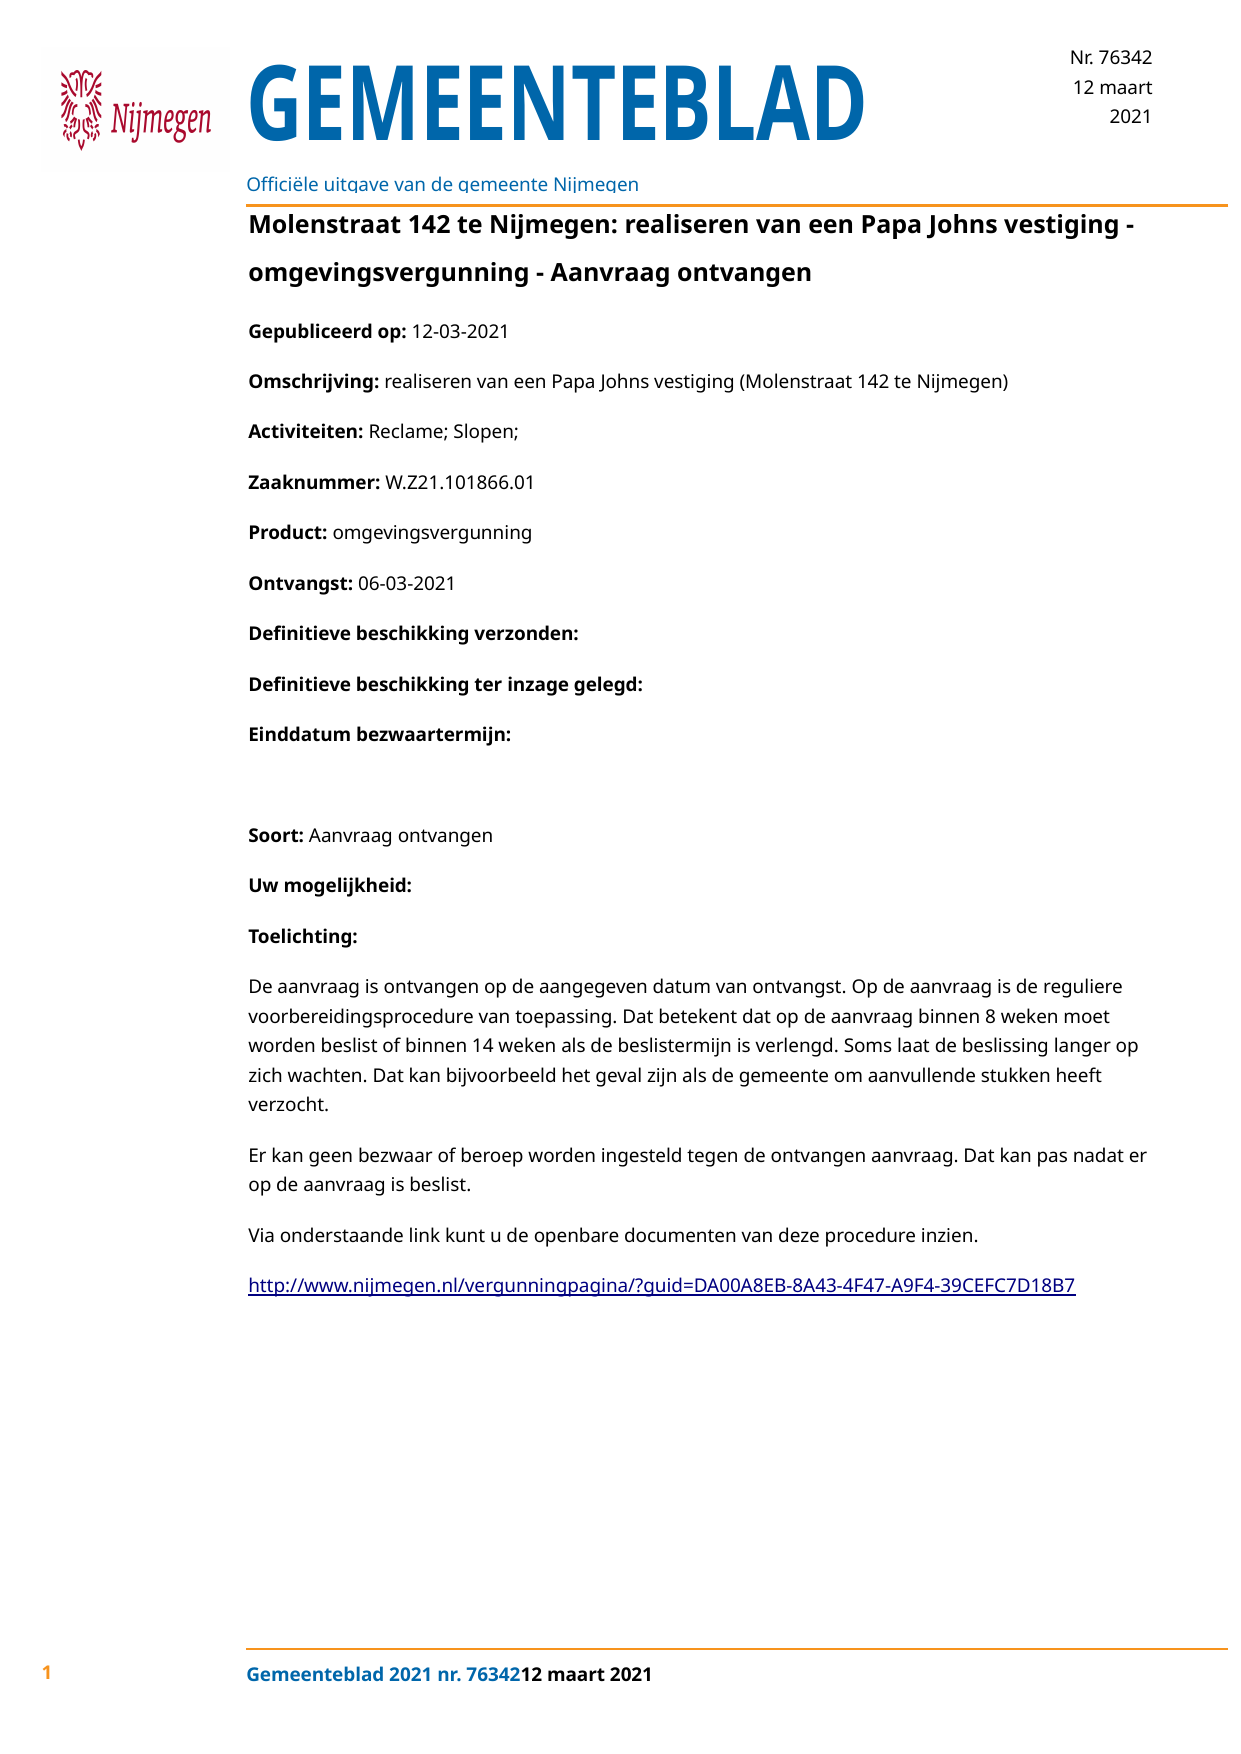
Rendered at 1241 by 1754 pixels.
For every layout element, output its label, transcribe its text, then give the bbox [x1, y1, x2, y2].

text Er kan geen bezwaar of beroep worden ingesteld tegen de ontvangen aanvraag. Dat kan pas nadat er op de aanvraag is beslist. [248, 1142, 1152, 1197]
text Gepubliceerd op: 12-03-2021 [248, 318, 1152, 344]
text Definitieve beschikking ter inzage gelegd: [248, 671, 1152, 697]
text http://www.nijmegen.nl/vergunningpagina/?guid=DA00A8EB-8A43-4F47-A9F4-39CEFC7D18B7 [248, 1272, 1152, 1298]
text Zaaknummer: W.Z21.101866.01 [248, 469, 1152, 495]
text Toelichting: [248, 923, 1152, 949]
text Definitieve beschikking verzonden: [248, 620, 1152, 646]
text Via onderstaande link kunt u de openbare documenten van deze procedure inzien. [248, 1222, 1152, 1248]
text Molenstraat 142 te Nijmegen: realiseren van een Papa Johns vestiging - omgevingsvergunning - Aanvraag ontvangen [248, 207, 1152, 288]
picture [41, 47, 231, 172]
text Omschrijving: realiseren van een Papa Johns vestiging (Molenstraat 142 te Nijmegen) [248, 368, 1152, 394]
text Ontvangst: 06-03-2021 [248, 570, 1152, 596]
text Soort: Aanvraag ontvangen [248, 822, 1152, 848]
text Einddatum bezwaartermijn: [248, 721, 1152, 747]
text De aanvraag is ontvangen op de aangegeven datum van ontvangst. Op de aanvraag is de reguliere voorbereidingsprocedure van toepassing. Dat betekent dat op de aanvraag binnen 8 weken moet worden beslist of binnen 14 weken als de beslistermijn is verlengd. Soms laat de beslissing langer op zich wachten. Dat kan bijvoorbeeld het geval zijn als de gemeente om aanvullende stukken heeft verzocht. [248, 973, 1152, 1117]
text Activiteiten: Reclame; Slopen; [248, 419, 1152, 444]
text Uw mogelijkheid: [248, 872, 1152, 898]
text Product: omgevingsvergunning [248, 519, 1152, 545]
